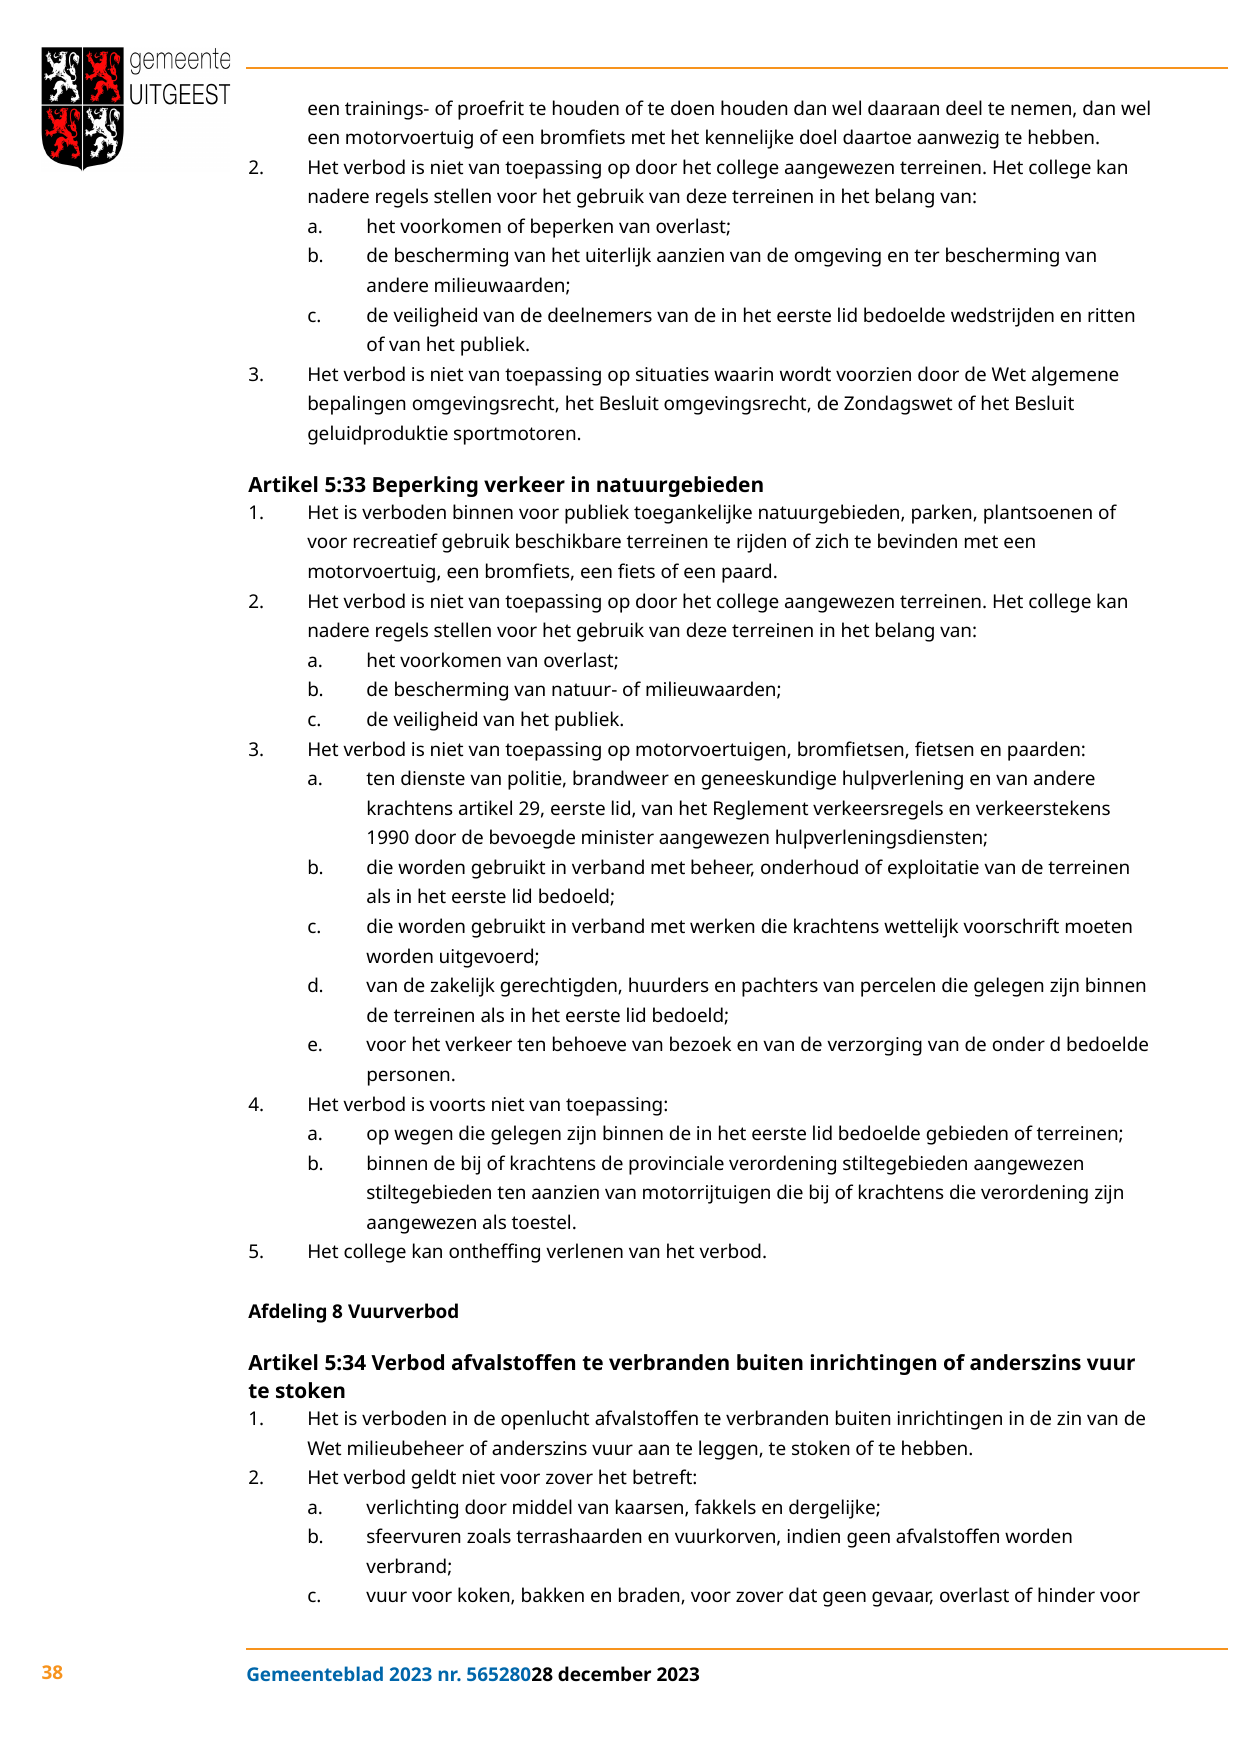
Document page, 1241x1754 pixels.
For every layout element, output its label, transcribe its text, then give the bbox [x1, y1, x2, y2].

list ten dienste van politie, brandweer en geneeskundige hulpverlening en van andere krachtens artikel 29, eerste lid, van het Reglement verkeersregels en verkeerstekens 1990 door de bevoegde minister aangewezen hulpverleningsdiensten; [307, 765, 1152, 850]
text Artikel 5:33 Beperking verkeer in natuurgebieden [248, 471, 1152, 499]
list voor het verkeer ten behoeve van bezoek en van de verzorging van de onder d bedoelde personen. [307, 1032, 1152, 1087]
list Het verbod is niet van toepassing op door het college aangewezen terreinen. Het college kan nadere regels stellen voor het gebruik van deze terreinen in het belang van: [248, 154, 1152, 209]
list de bescherming van natuur- of milieuwaarden; [307, 677, 1152, 702]
list de veiligheid van het publiek. [307, 706, 1152, 732]
list Het verbod geldt niet voor zover het betreft: [248, 1464, 1152, 1490]
list de bescherming van het uiterlijk aanzien van de omgeving en ter bescherming van andere milieuwaarden; [307, 243, 1152, 298]
list het voorkomen of beperken van overlast; [307, 213, 1152, 239]
list vuur voor koken, bakken en braden, voor zover dat geen gevaar, overlast of hinder voor [307, 1583, 1152, 1608]
list binnen de bij of krachtens de provinciale verordening stiltegebieden aangewezen stiltegebieden ten aanzien van motorrijtuigen die bij of krachtens die verordening zijn aangewezen als toestel. [307, 1150, 1152, 1235]
list Het college kan ontheffing verlenen van het verbod. [248, 1239, 1152, 1264]
list de veiligheid van de deelnemers van de in het eerste lid bedoelde wedstrijden en ritten of van het publiek. [307, 302, 1152, 357]
list op wegen die gelegen zijn binnen de in het eerste lid bedoelde gebieden of terreinen; [307, 1120, 1152, 1146]
list Het is verboden binnen voor publiek toegankelijke natuurgebieden, parken, plantsoenen of voor recreatief gebruik beschikbare terreinen te rijden of zich te bevinden met een motorvoertuig, een bromfiets, een fiets of een paard. [248, 499, 1152, 584]
list Het verbod is voorts niet van toepassing: [248, 1091, 1152, 1116]
picture [41, 47, 231, 172]
list Het verbod is niet van toepassing op door het college aangewezen terreinen. Het college kan nadere regels stellen voor het gebruik van deze terreinen in het belang van: [248, 588, 1152, 643]
list sfeervuren zoals terrashaarden en vuurkorven, indien geen afvalstoffen worden verbrand; [307, 1523, 1152, 1579]
list het voorkomen van overlast; [307, 647, 1152, 673]
list Het verbod is niet van toepassing op motorvoertuigen, bromfietsen, fietsen en paarden: [248, 736, 1152, 761]
list die worden gebruikt in verband met werken die krachtens wettelijk voorschrift moeten worden uitgevoerd; [307, 913, 1152, 968]
list Het verbod is niet van toepassing op situaties waarin wordt voorzien door de Wet algemene bepalingen omgevingsrecht, het Besluit omgevingsrecht, de Zondagswet of het Besluit geluidproduktie sportmotoren. [248, 361, 1152, 446]
list van de zakelijk gerechtigden, huurders en pachters van percelen die gelegen zijn binnen de terreinen als in het eerste lid bedoeld; [307, 972, 1152, 1028]
text Afdeling 8 Vuurverbod [248, 1298, 1152, 1323]
list die worden gebruikt in verband met beheer, onderhoud of exploitatie van de terreinen als in het eerste lid bedoeld; [307, 854, 1152, 909]
list verlichting door middel van kaarsen, fakkels en dergelijke; [307, 1494, 1152, 1519]
list een trainings- of proefrit te houden of te doen houden dan wel daaraan deel te nemen, dan wel een motorvoertuig of een bromfiets met het kennelijke doel daartoe aanwezig te hebben. [248, 95, 1152, 150]
list Het is verboden in de openlucht afvalstoffen te verbranden buiten inrichtingen in de zin van de Wet milieubeheer of anderszins vuur aan te leggen, te stoken of te hebben. [248, 1405, 1152, 1460]
text Artikel 5:34 Verbod afvalstoffen te verbranden buiten inrichtingen of anderszins vuur te stoken [248, 1348, 1152, 1405]
